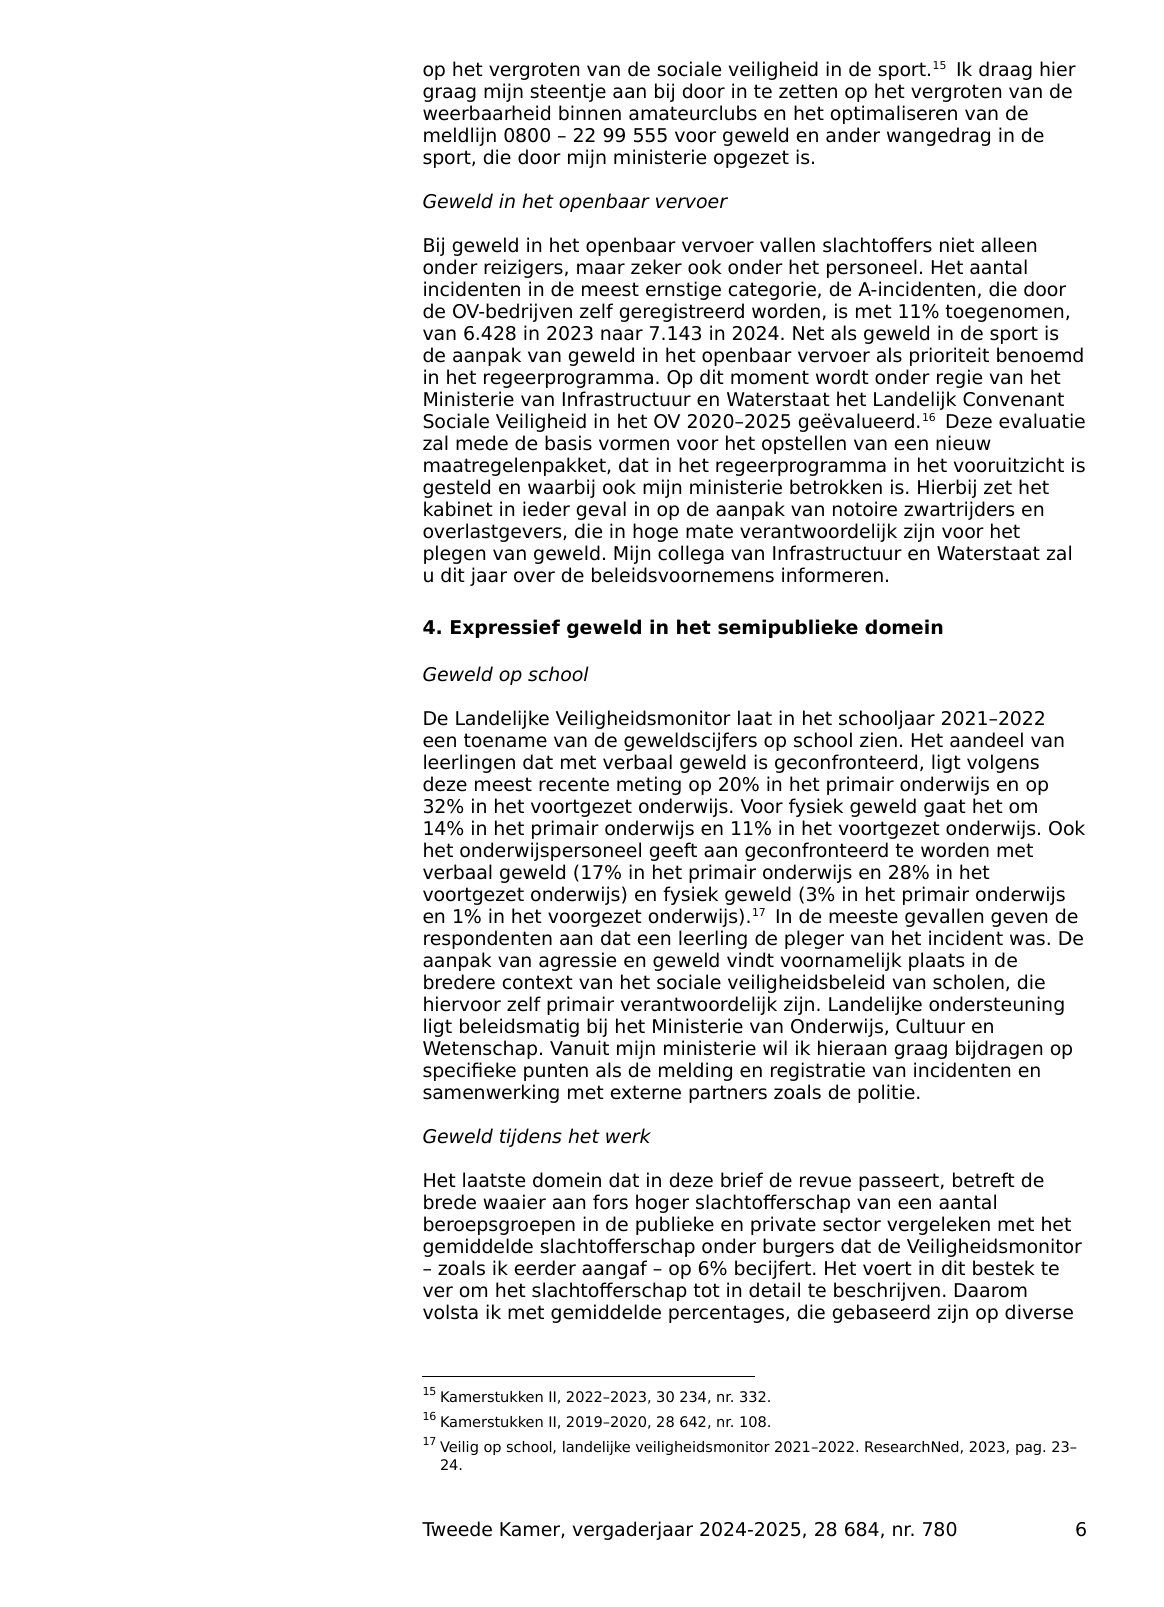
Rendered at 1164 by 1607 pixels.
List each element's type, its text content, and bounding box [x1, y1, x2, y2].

subtitle Geweld op school [422, 664, 1087, 686]
subtitle 4. Expressief geweld in het semipublieke domein [422, 617, 1087, 639]
text Het laatste domein dat in deze brief de revue passeert, betreft de brede waaier aan fors hoger slachtofferschap van een aantal beroepsgroepen in de publieke en private sector vergeleken met het gemiddelde slachtofferschap onder burgers dat de Veiligheidsmonitor – zoals ik eerder aangaf – op 6% becijfert. Het voert in dit bestek te ver om het slachtofferschap tot in detail te beschrijven. Daarom volsta ik met gemiddelde percentages, die gebaseerd zijn op diverse [422, 1170, 1087, 1324]
text Kamerstukken II, 2019–2020, 28 642, nr. 108. [422, 1410, 1087, 1432]
text op het vergroten van de sociale veiligheid in de sport. Ik draag hier graag mijn steentje aan bij door in te zetten op het vergroten van de weerbaarheid binnen amateurclubs en het optimaliseren van de meldlijn 0800 – 22 99 555 voor geweld en ander wangedrag in de sport, die door mijn ministerie opgezet is. [422, 59, 1087, 169]
subtitle Geweld in het openbaar vervoer [422, 191, 1087, 213]
text Kamerstukken II, 2022–2023, 30 234, nr. 332. [422, 1385, 1087, 1407]
text De Landelijke Veiligheidsmonitor laat in het schooljaar 2021–2022 een toename van de geweldscijfers op school zien. Het aandeel van leerlingen dat met verbaal geweld is geconfronteerd, ligt volgens deze meest recente meting op 20% in het primair onderwijs en op 32% in het voortgezet onderwijs. Voor fysiek geweld gaat het om 14% in het primair onderwijs en 11% in het voortgezet onderwijs. Ook het onderwijspersoneel geeft aan geconfronteerd te worden met verbaal geweld (17% in het primair onderwijs en 28% in het voortgezet onderwijs) en fysiek geweld (3% in het primair onderwijs en 1% in het voorgezet onderwijs). In de meeste gevallen geven de respondenten aan dat een leerling de pleger van het incident was. De aanpak van agressie en geweld vindt voornamelijk plaats in de bredere context van het sociale veiligheidsbeleid van scholen, die hiervoor zelf primair verantwoordelijk zijn. Landelijke ondersteuning ligt beleidsmatig bij het Ministerie van Onderwijs, Cultuur en Wetenschap. Vanuit mijn ministerie wil ik hieraan graag bijdragen op specifieke punten als de melding en registratie van incidenten en samenwerking met externe partners zoals de politie. [422, 708, 1087, 1104]
text Bij geweld in het openbaar vervoer vallen slachtoffers niet alleen onder reizigers, maar zeker ook onder het personeel. Het aantal incidenten in de meest ernstige categorie, de A-incidenten, die door de OV-bedrijven zelf geregistreerd worden, is met 11% toegenomen, van 6.428 in 2023 naar 7.143 in 2024. Net als geweld in de sport is de aanpak van geweld in het openbaar vervoer als prioriteit benoemd in het regeerprogramma. Op dit moment wordt onder regie van het Ministerie van Infrastructuur en Waterstaat het Landelijk Convenant Sociale Veiligheid in het OV 2020–2025 geëvalueerd. Deze evaluatie zal mede de basis vormen voor het opstellen van een nieuw maatregelenpakket, dat in het regeerprogramma in het vooruitzicht is gesteld en waarbij ook mijn ministerie betrokken is. Hierbij zet het kabinet in ieder geval in op de aanpak van notoire zwartrijders en overlastgevers, die in hoge mate verantwoordelijk zijn voor het plegen van geweld. Mijn collega van Infrastructuur en Waterstaat zal u dit jaar over de beleidsvoornemens informeren. [422, 235, 1087, 587]
subtitle Geweld tijdens het werk [422, 1126, 1087, 1148]
text Veilig op school, landelijke veiligheidsmonitor 2021–2022. ResearchNed, 2023, pag. 23–24. [422, 1435, 1087, 1474]
